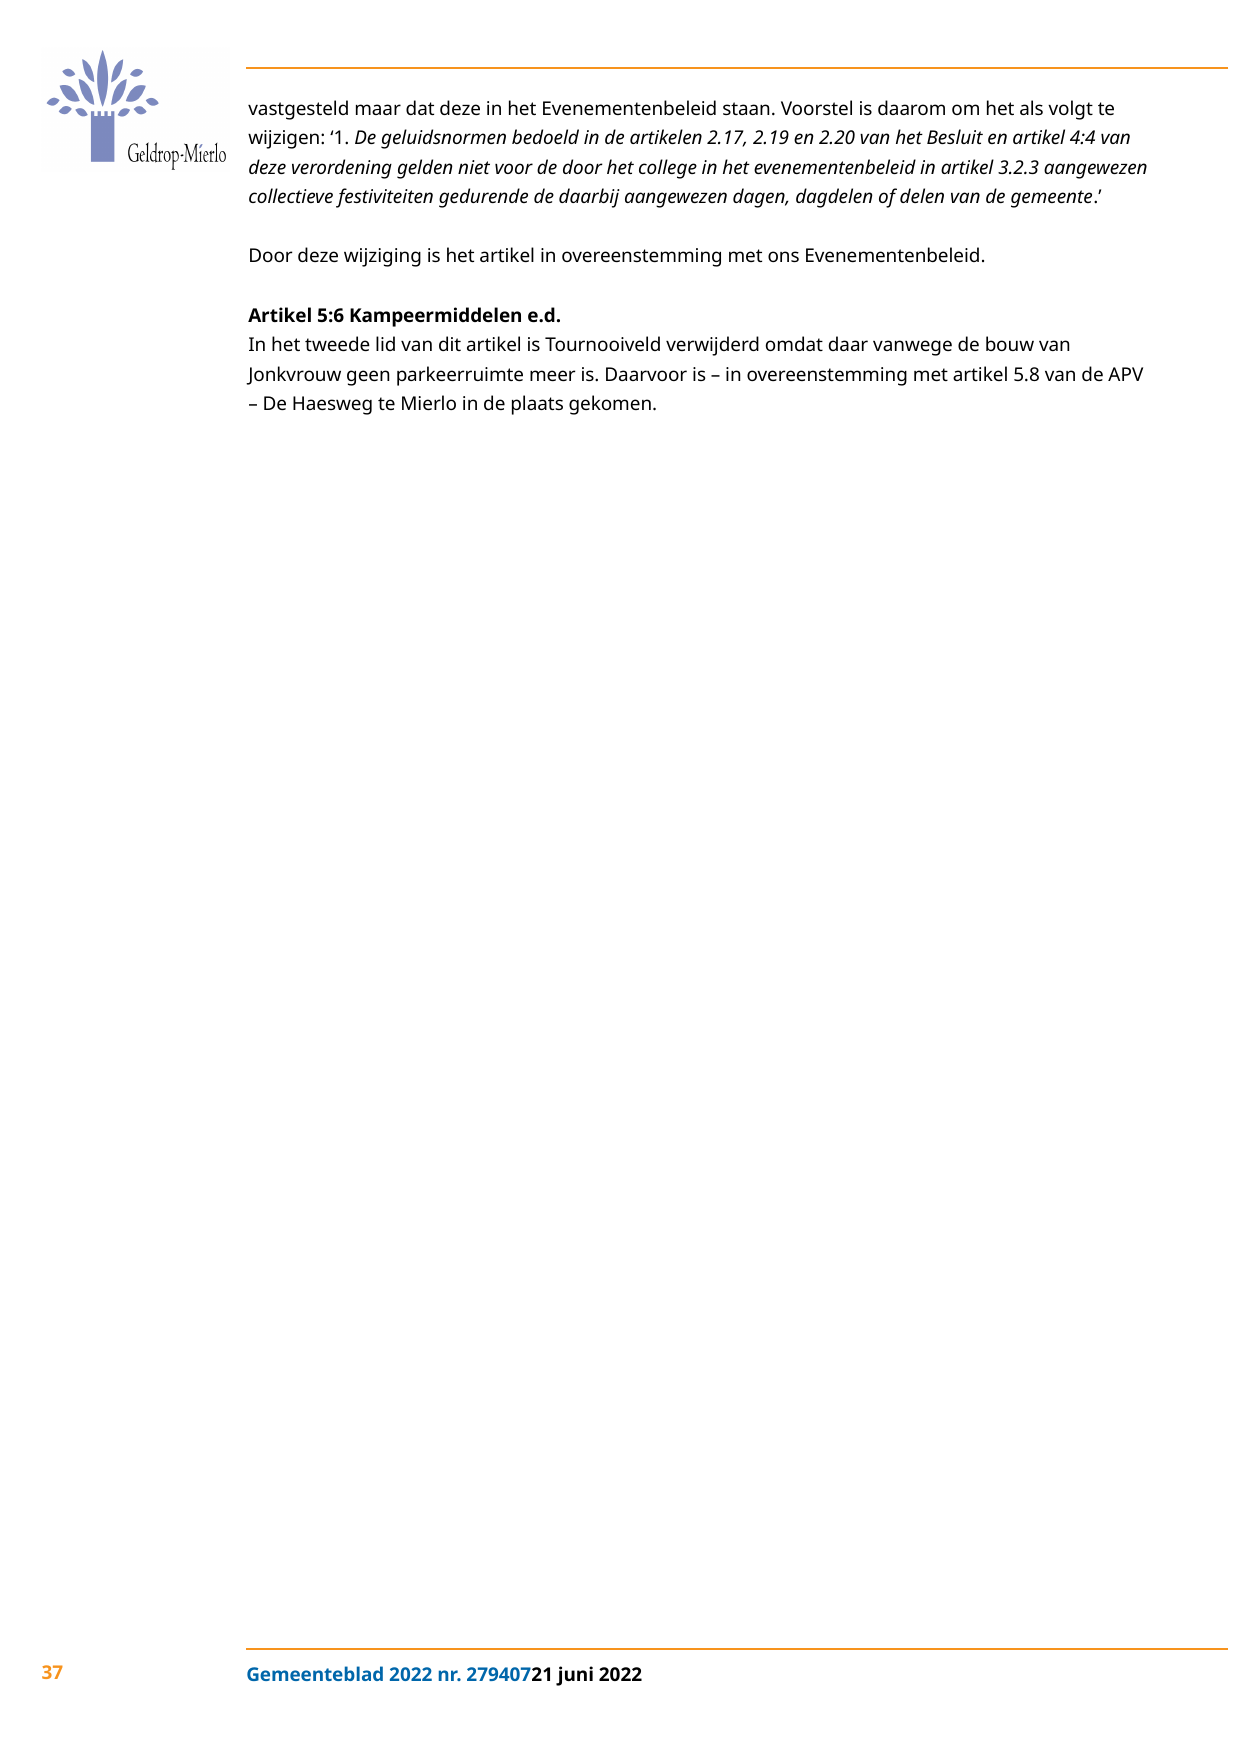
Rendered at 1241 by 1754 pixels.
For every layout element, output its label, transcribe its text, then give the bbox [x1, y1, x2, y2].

text vastgesteld maar dat deze in het Evenementenbeleid staan. Voorstel is daarom om het als volgt te wijzigen: ‘1. De geluidsnormen bedoeld in de artikelen 2.17, 2.19 en 2.20 van het Besluit en artikel 4:4 van deze verordening gelden niet voor de door het college in het evenementenbeleid in artikel 3.2.3 aangewezen collectieve festiviteiten gedurende de daarbij aangewezen dagen, dagdelen of delen van de gemeente.’ [248, 95, 1152, 209]
text Artikel 5:6 Kampeermiddelen e.d. [248, 302, 1152, 328]
text In het tweede lid van dit artikel is Tournooiveld verwijderd omdat daar vanwege de bouw van Jonkvrouw geen parkeerruimte meer is. Daarvoor is – in overeenstemming met artikel 5.8 van de APV – De Haesweg te Mierlo in de plaats gekomen. [248, 331, 1152, 416]
text Door deze wijziging is het artikel in overeenstemming met ons Evenementenbeleid. [248, 243, 1152, 268]
picture [41, 47, 231, 172]
